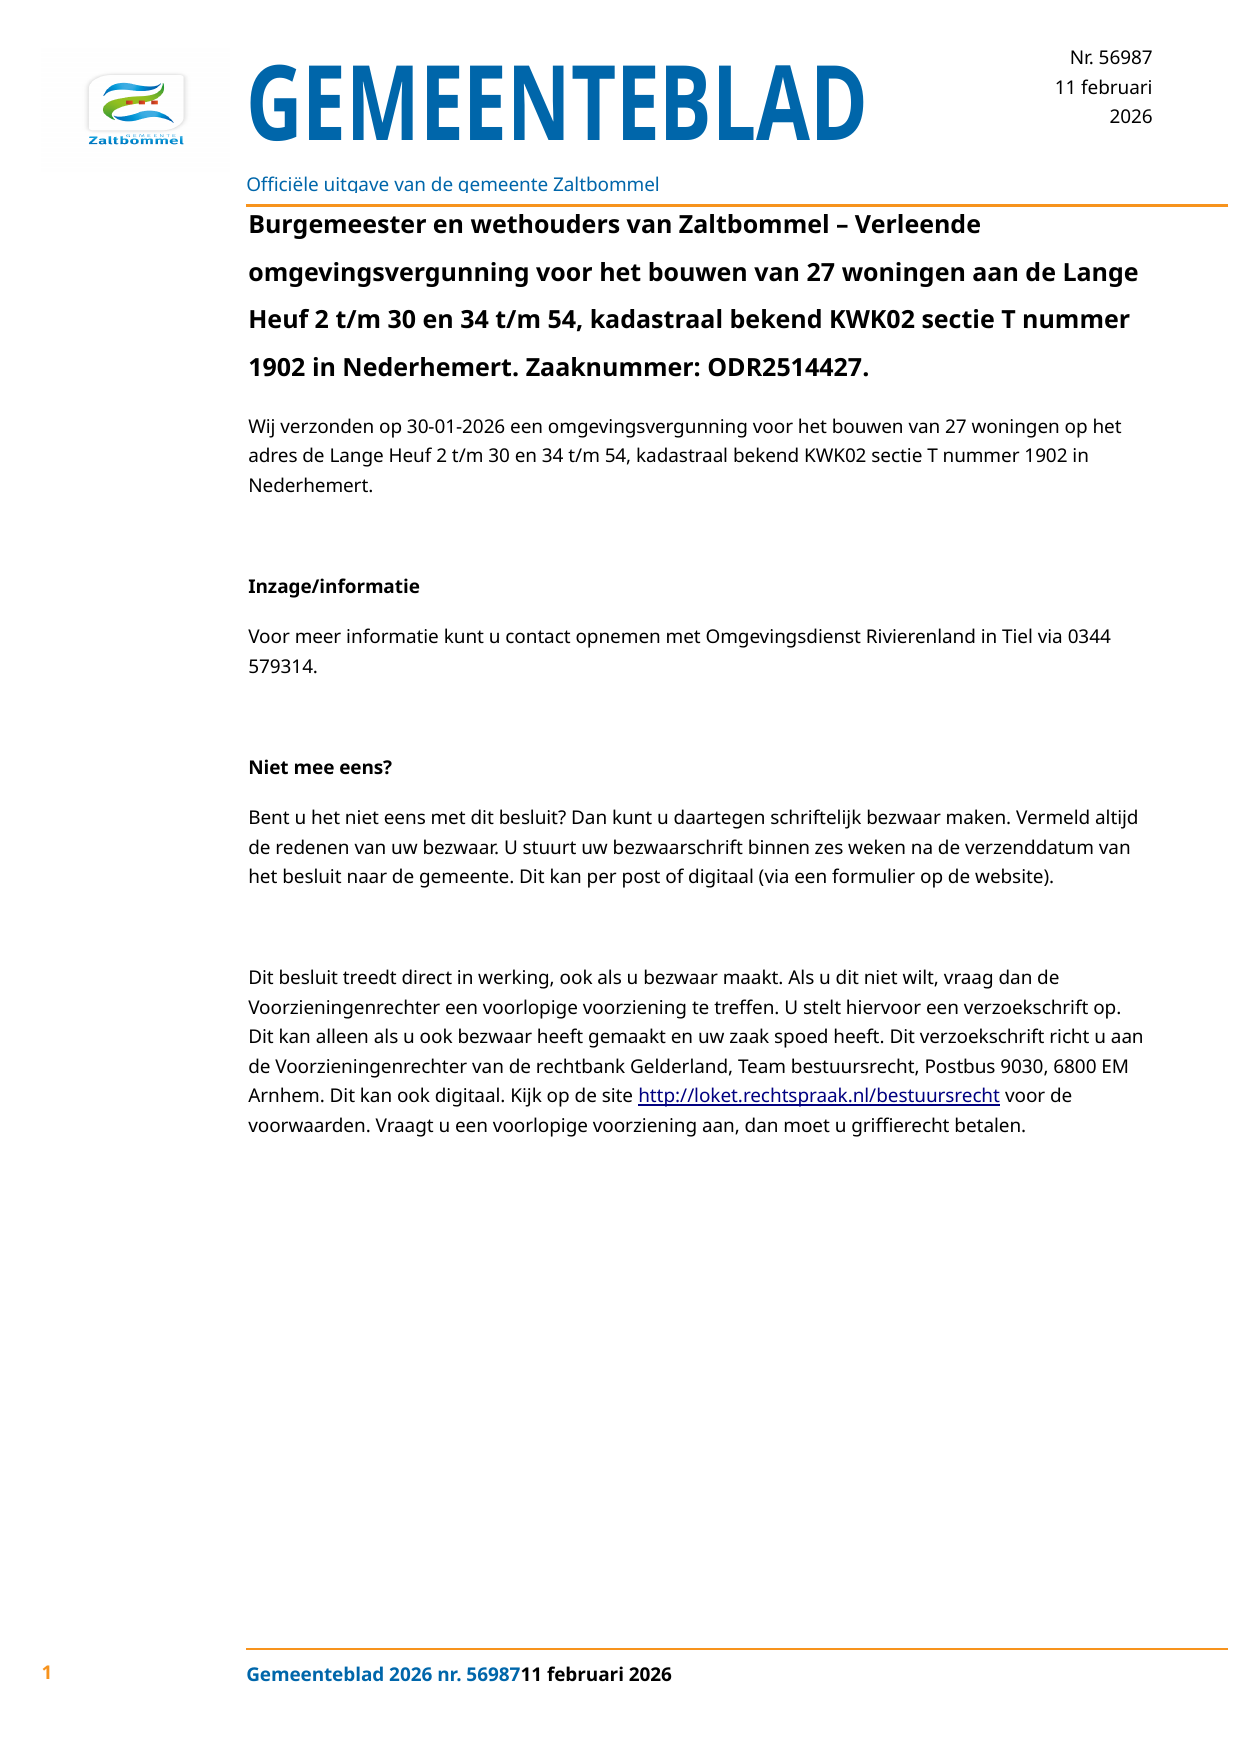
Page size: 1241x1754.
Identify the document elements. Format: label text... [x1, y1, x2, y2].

text Niet mee eens? [248, 754, 1152, 780]
text Wij verzonden op 30-01-2026 een omgevingsvergunning voor het bouwen van 27 woningen op het adres de Lange Heuf 2 t/m 30 en 34 t/m 54, kadastraal bekend KWK02 sectie T nummer 1902 in Nederhemert. [248, 413, 1152, 498]
text Inzage/informatie [248, 573, 1152, 599]
picture [41, 47, 231, 172]
text Dit besluit treedt direct in werking, ook als u bezwaar maakt. Als u dit niet wilt, vraag dan de Voorzieningenrechter een voorlopige voorziening te treffen. U stelt hiervoor een verzoekschrift op. Dit kan alleen als u ook bezwaar heeft gemaakt en uw zaak spoed heeft. Dit verzoekschrift richt u aan de Voorzieningenrechter van de rechtbank Gelderland, Team bestuursrecht, Postbus 9030, 6800 EM Arnhem. Dit kan ook digitaal. Kijk op de site http://loket.rechtspraak.nl/bestuursrecht voor de voorwaarden. Vraagt u een voorlopige voorziening aan, dan moet u griffierecht betalen. [248, 964, 1152, 1138]
text Burgemeester en wethouders van Zaltbommel – Verleende omgevingsvergunning voor het bouwen van 27 woningen aan de Lange Heuf 2 t/m 30 en 34 t/m 54, kadastraal bekend KWK02 sectie T nummer 1902 in Nederhemert. Zaaknummer: ODR2514427. [248, 207, 1152, 384]
text Bent u het niet eens met dit besluit? Dan kunt u daartegen schriftelijk bezwaar maken. Vermeld altijd de redenen van uw bezwaar. U stuurt uw bezwaarschrift binnen zes weken na de verzenddatum van het besluit naar de gemeente. Dit kan per post of digitaal (via een formulier op de website). [248, 804, 1152, 889]
text Voor meer informatie kunt u contact opnemen met Omgevingsdienst Rivierenland in Tiel via 0344 579314. [248, 623, 1152, 679]
